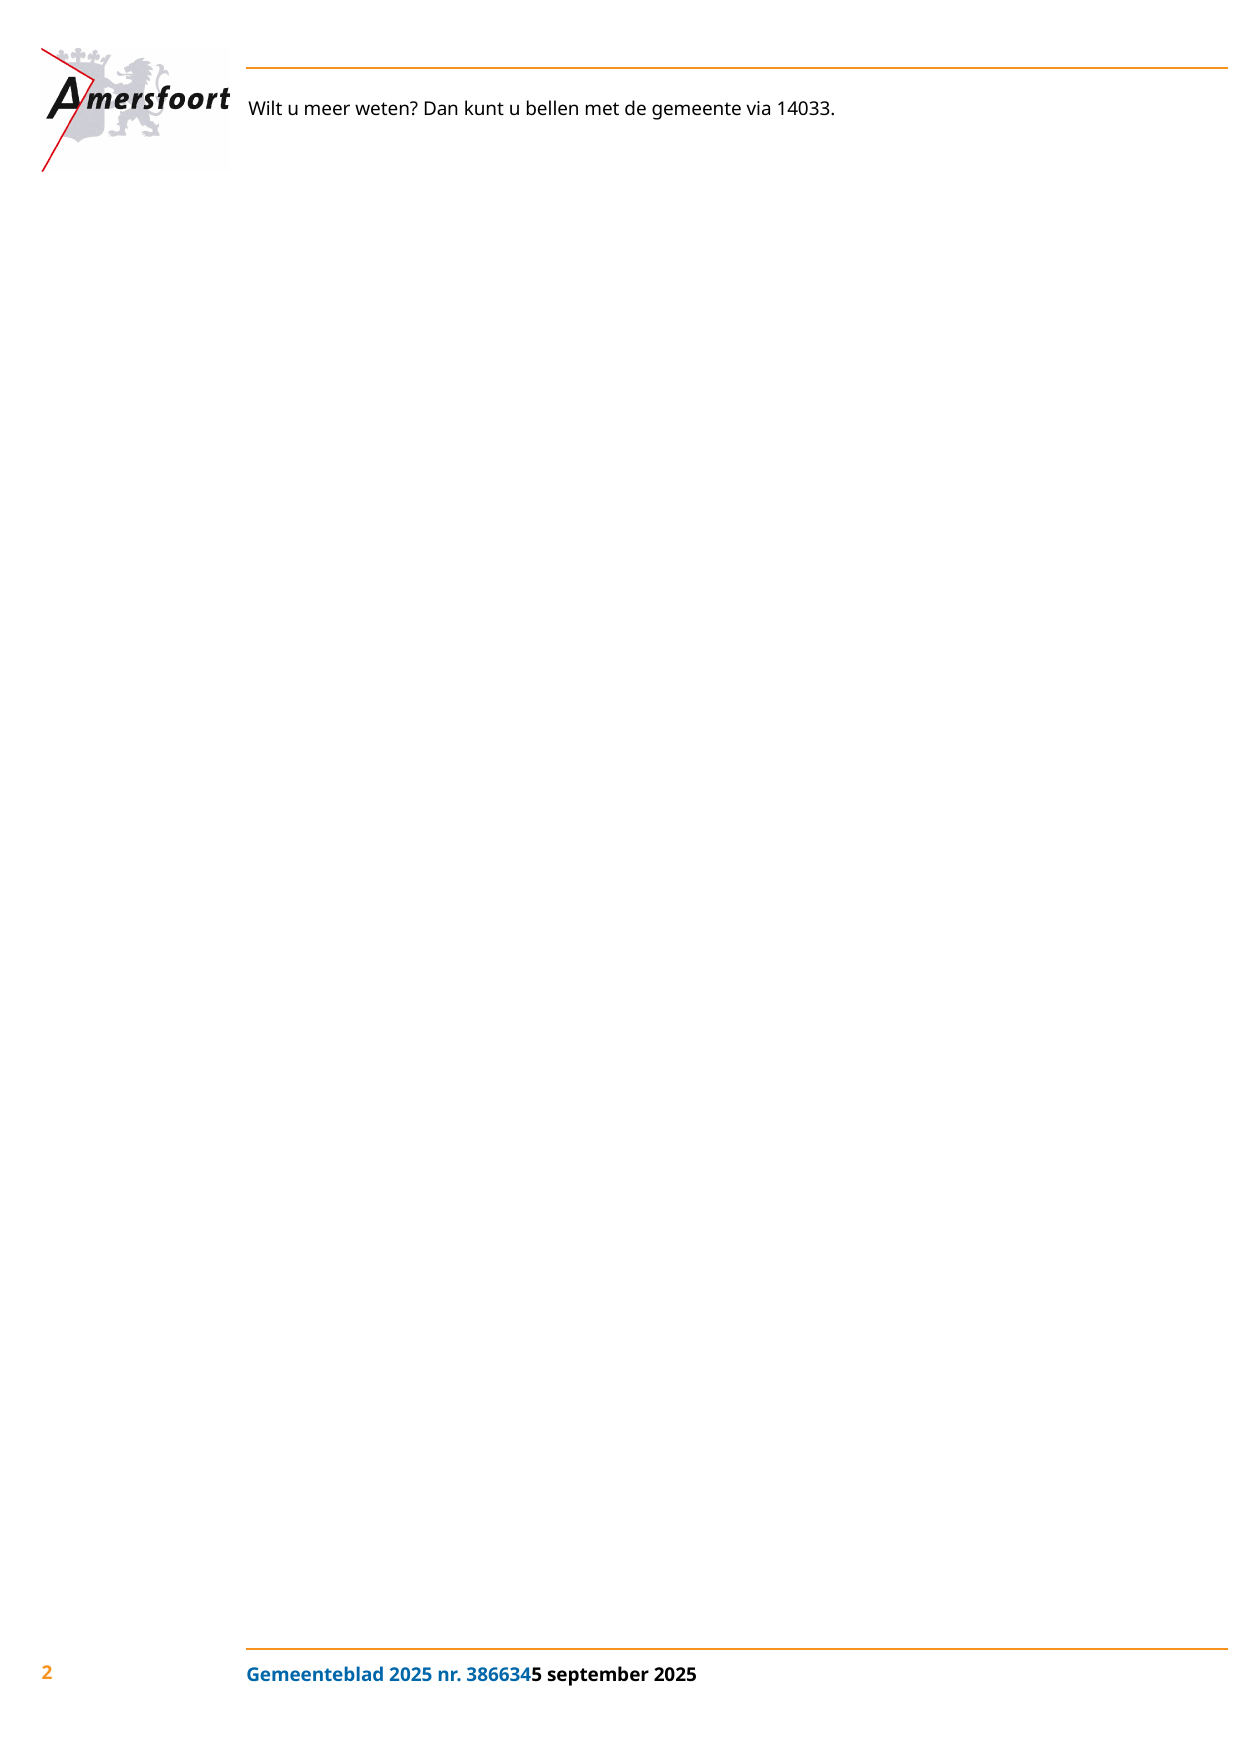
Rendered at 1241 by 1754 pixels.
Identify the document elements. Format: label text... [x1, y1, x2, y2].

picture [41, 47, 231, 172]
text Wilt u meer weten? Dan kunt u bellen met de gemeente via 14033. [248, 95, 1152, 121]
